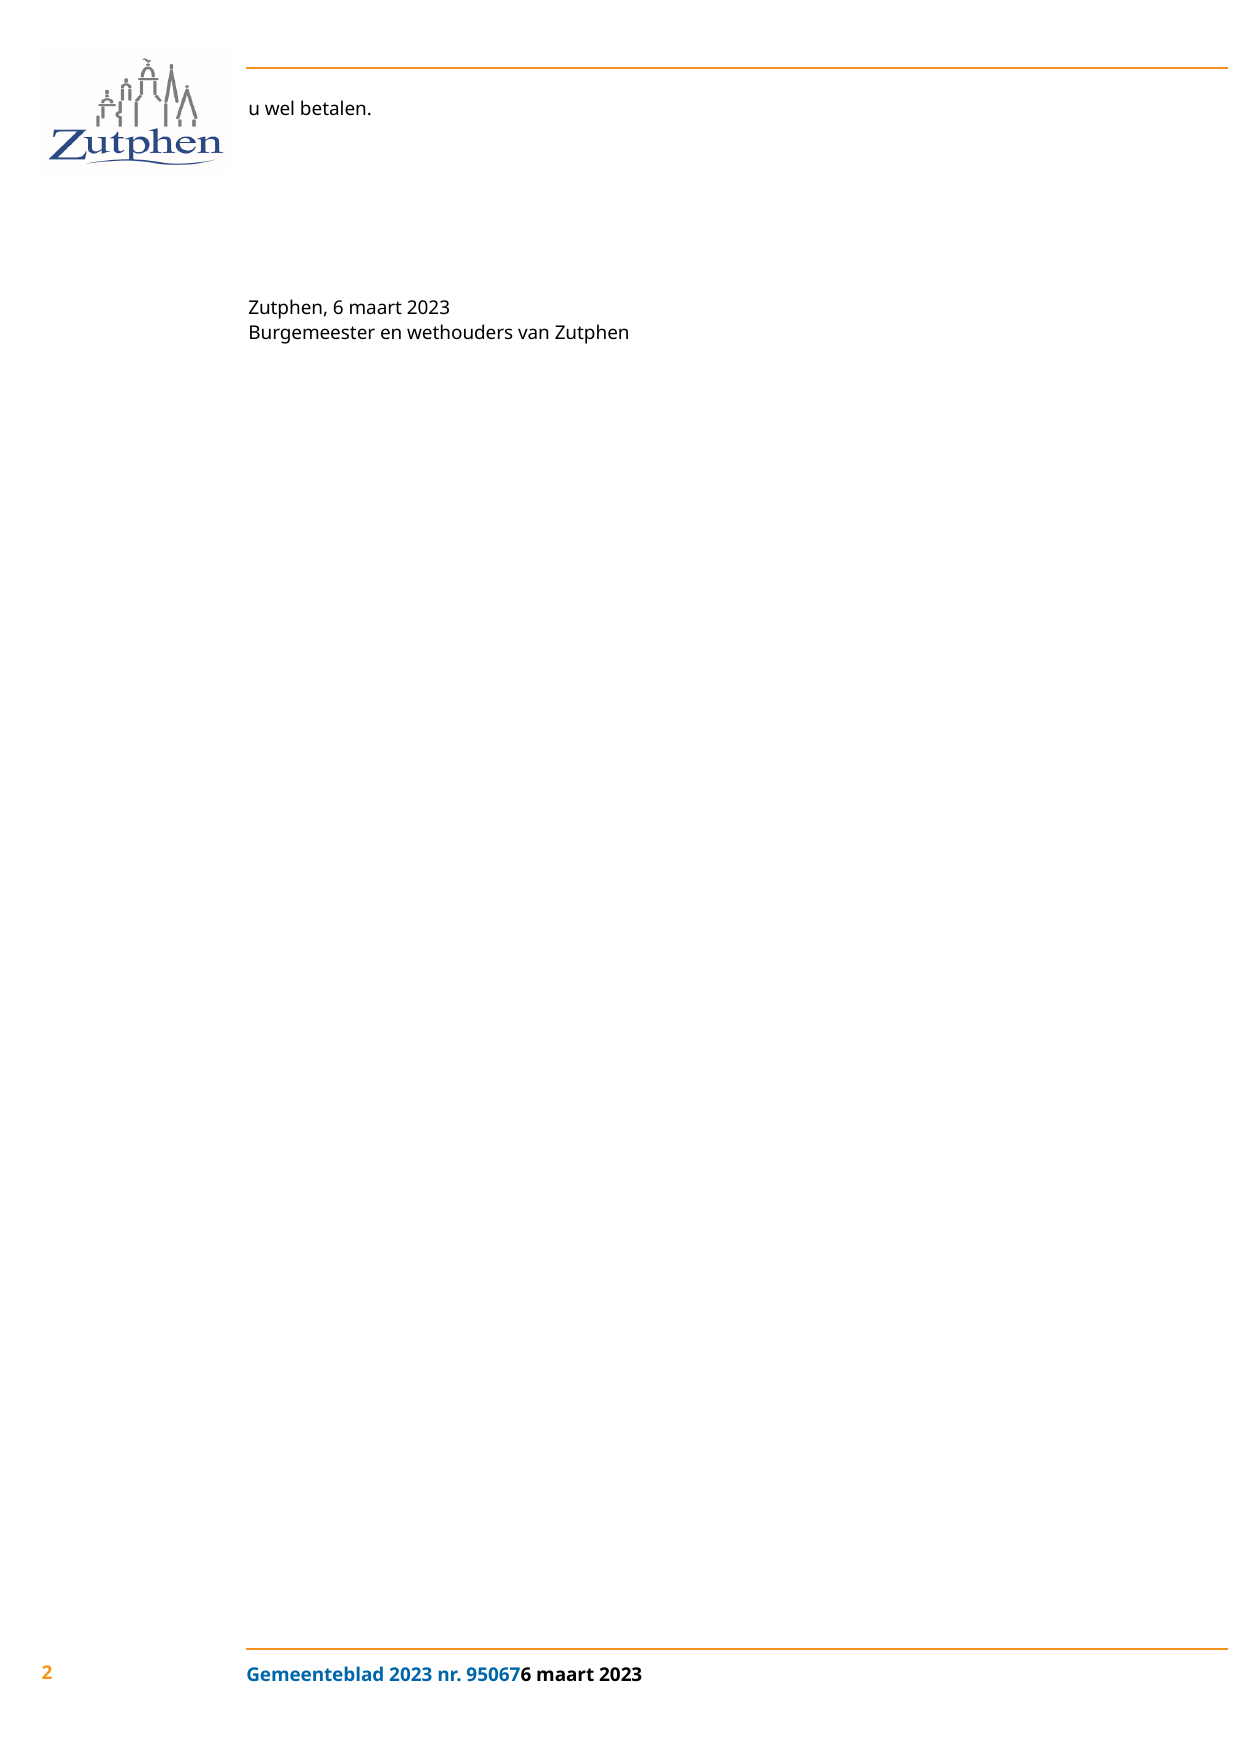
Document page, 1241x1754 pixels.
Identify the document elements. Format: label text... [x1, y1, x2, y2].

text Zutphen, 6 maart 2023 [248, 294, 1152, 319]
picture [41, 47, 231, 172]
text u wel betalen. [248, 95, 1152, 121]
text Burgemeester en wethouders van Zutphen [248, 319, 1152, 345]
